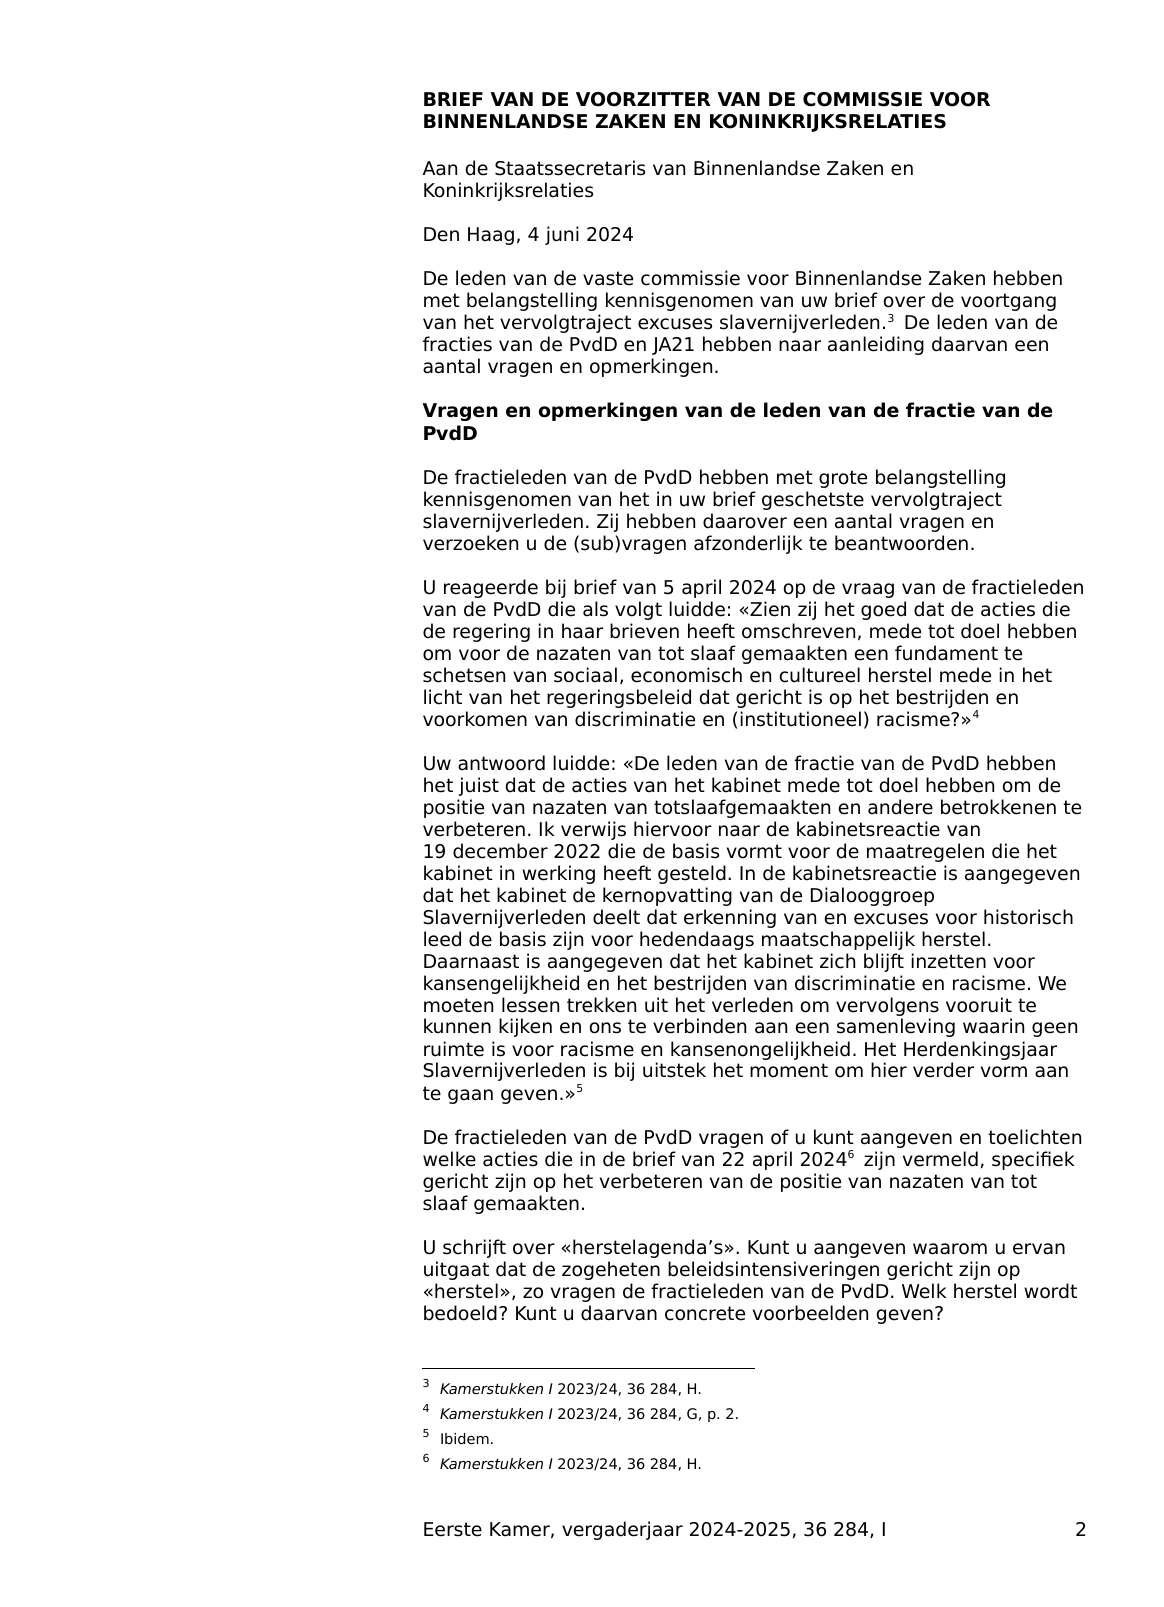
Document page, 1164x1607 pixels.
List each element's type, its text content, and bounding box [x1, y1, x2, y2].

text Ibidem. [422, 1427, 1087, 1449]
text De fractieleden van de PvdD hebben met grote belangstelling kennisgenomen van het in uw brief geschetste vervolgtraject slavernijverleden. Zij hebben daarover een aantal vragen en verzoeken u de (sub)vragen afzonderlijk te beantwoorden. [422, 467, 1087, 554]
text Uw antwoord luidde: «De leden van de fractie van de PvdD hebben het juist dat de acties van het kabinet mede tot doel hebben om de positie van nazaten van totslaafgemaakten en andere betrokkenen te verbeteren. Ik verwijs hiervoor naar de kabinetsreactie van 19 december 2022 die de basis vormt voor de maatregelen die het kabinet in werking heeft gesteld. In de kabinetsreactie is aangegeven dat het kabinet de kernopvatting van de Dialooggroep Slavernijverleden deelt dat erkenning van en excuses voor historisch leed de basis zijn voor hedendaags maatschappelijk herstel. Daarnaast is aangegeven dat het kabinet zich blijft inzetten voor kansengelijkheid en het bestrijden van discriminatie en racisme. We moeten lessen trekken uit het verleden om vervolgens vooruit te kunnen kijken en ons te verbinden aan een samenleving waarin geen ruimte is voor racisme en kansenongelijkheid. Het Herdenkingsjaar Slavernijverleden is bij uitstek het moment om hier verder vorm aan te gaan geven.» [422, 753, 1087, 1104]
text Kamerstukken I 2023/24, 36 284, G, p. 2. [422, 1402, 1087, 1424]
text U schrijft over «herstelagenda’s». Kunt u aangeven waarom u ervan uitgaat dat de zogeheten beleidsintensiveringen gericht zijn op «herstel», zo vragen de fractieleden van de PvdD. Welk herstel wordt bedoeld? Kunt u daarvan concrete voorbeelden geven? [422, 1237, 1087, 1324]
text Kamerstukken I 2023/24, 36 284, H. [422, 1452, 1087, 1474]
text De fractieleden van de PvdD vragen of u kunt aangeven en toelichten welke acties die in de brief van 22 april 2024 zijn vermeld, specifiek gericht zijn op het verbeteren van de positie van nazaten van tot slaaf gemaakten. [422, 1127, 1087, 1214]
text U reageerde bij brief van 5 april 2024 op de vraag van de fractieleden van de PvdD die als volgt luidde: «Zien zij het goed dat de acties die de regering in haar brieven heeft omschreven, mede tot doel hebben om voor de nazaten van tot slaaf gemaakten een fundament te schetsen van sociaal, economisch en cultureel herstel mede in het licht van het regeringsbeleid dat gericht is op het bestrijden en voorkomen van discriminatie en (institutioneel) racisme?» [422, 577, 1087, 731]
text De leden van de vaste commissie voor Binnenlandse Zaken hebben met belangstelling kennisgenomen van uw brief over de voortgang van het vervolgtraject excuses slavernijverleden. De leden van de fracties van de PvdD en JA21 hebben naar aanleiding daarvan een aantal vragen en opmerkingen. [422, 268, 1087, 378]
subtitle Vragen en opmerkingen van de leden van de fractie van de PvdD [422, 400, 1087, 444]
subtitle BRIEF VAN DE VOORZITTER VAN DE COMMISSIE VOOR BINNENLANDSE ZAKEN EN KONINKRIJKSRELATIES [422, 89, 1087, 133]
text Den Haag, 4 juni 2024 [422, 224, 1087, 246]
text Aan de Staatssecretaris van Binnenlandse Zaken en Koninkrijksrelaties [422, 158, 1087, 202]
text Kamerstukken I 2023/24, 36 284, H. [422, 1377, 1087, 1399]
